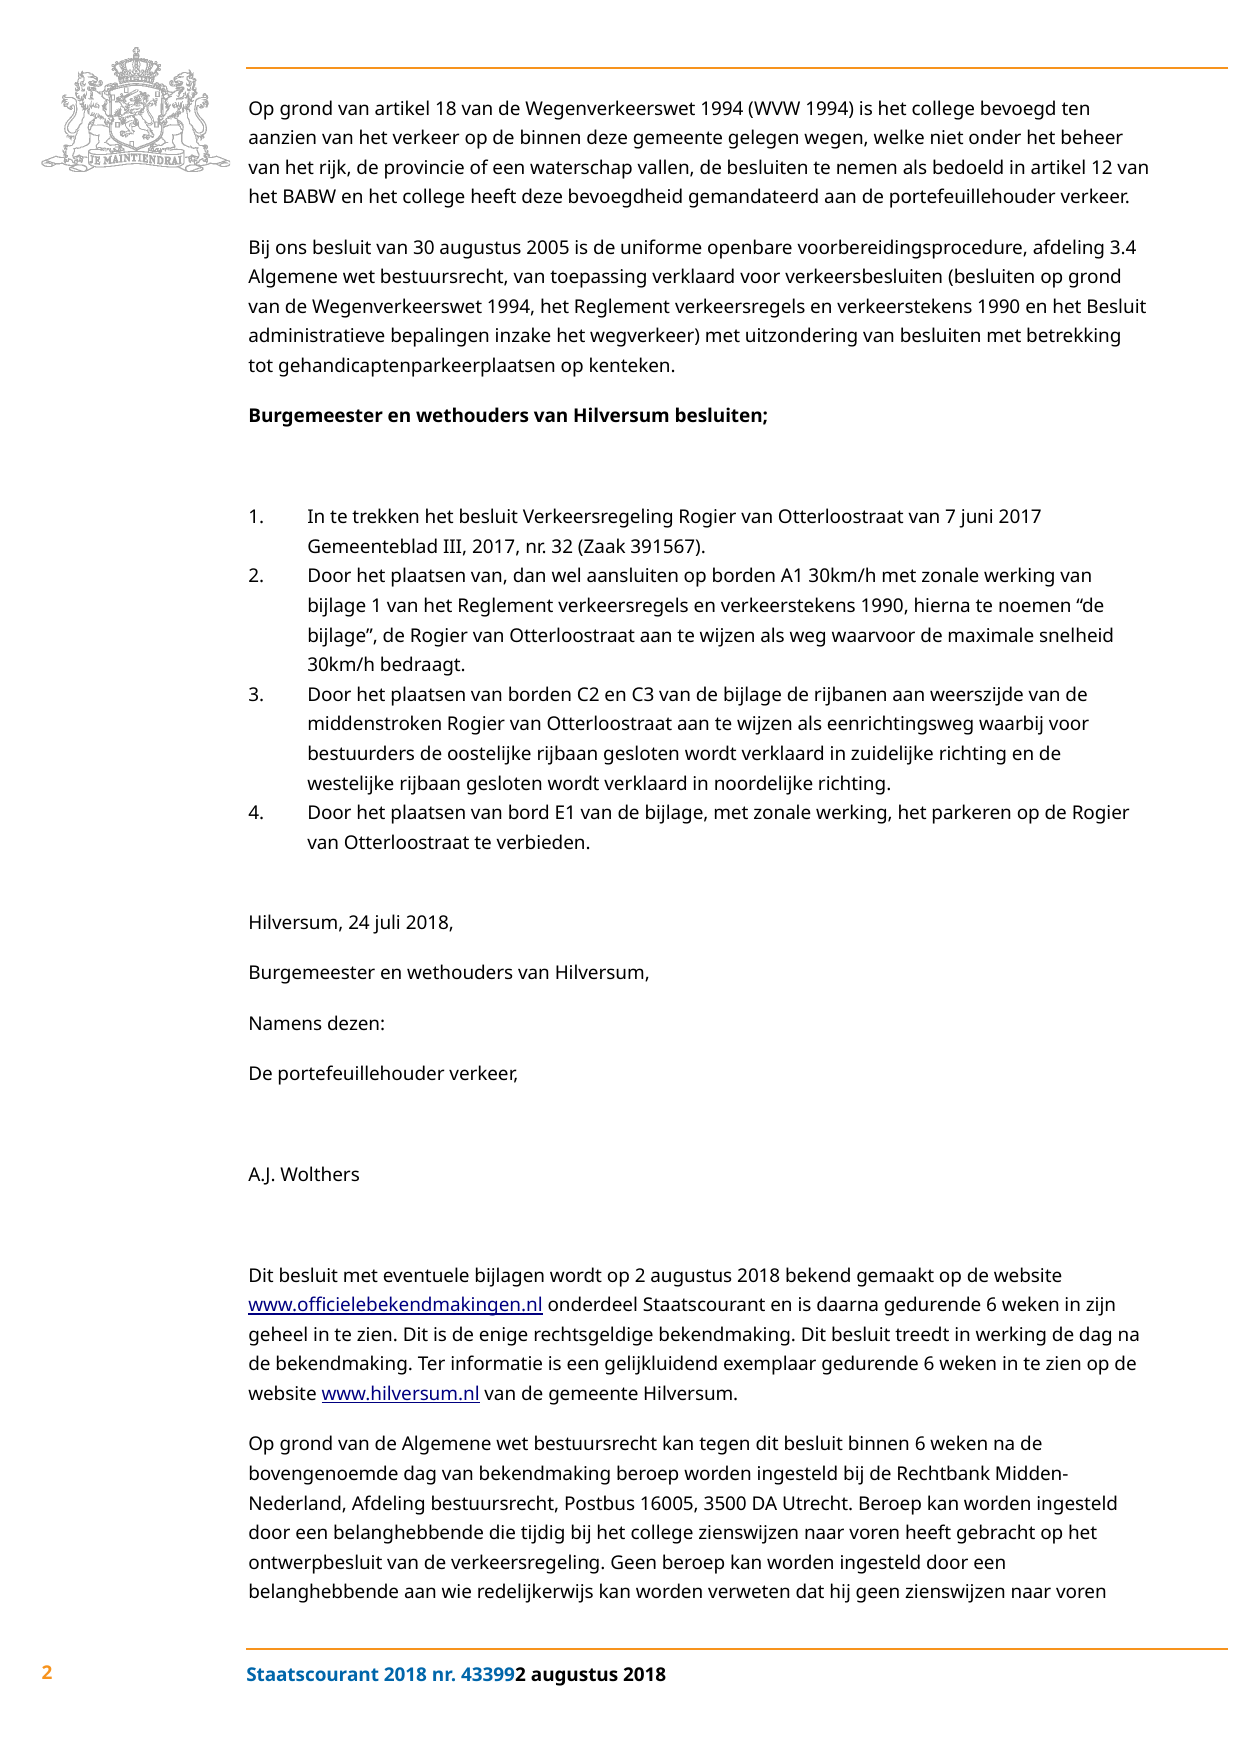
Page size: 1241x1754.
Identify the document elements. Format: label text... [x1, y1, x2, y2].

list Door het plaatsen van borden C2 en C3 van de bijlage de rijbanen aan weerszijde van de middenstroken Rogier van Otterloostraat aan te wijzen als eenrichtingsweg waarbij voor bestuurders de oostelijke rijbaan gesloten wordt verklaard in zuidelijke richting en de westelijke rijbaan gesloten wordt verklaard in noordelijke richting. [248, 681, 1152, 796]
text Burgemeester en wethouders van Hilversum besluiten; [248, 403, 1152, 428]
text De portefeuillehouder verkeer, [248, 1060, 1152, 1086]
text Bij ons besluit van 30 augustus 2005 is de uniforme openbare voorbereidingsprocedure, afdeling 3.4 Algemene wet bestuursrecht, van toepassing verklaard voor verkeersbesluiten (besluiten op grond van de Wegenverkeerswet 1994, het Reglement verkeersregels en verkeerstekens 1990 en het Besluit administratieve bepalingen inzake het wegverkeer) met uitzondering van besluiten met betrekking tot gehandicaptenparkeerplaatsen op kenteken. [248, 234, 1152, 378]
text Dit besluit met eventuele bijlagen wordt op 2 augustus 2018 bekend gemaakt op de website www.officielebekendmakingen.nl onderdeel Staatscourant en is daarna gedurende 6 weken in zijn geheel in te zien. Dit is de enige rechtsgeldige bekendmaking. Dit besluit treedt in werking de dag na de bekendmaking. Ter informatie is een gelijkluidend exemplaar gedurende 6 weken in te zien op de website www.hilversum.nl van de gemeente Hilversum. [248, 1262, 1152, 1406]
text Op grond van de Algemene wet bestuursrecht kan tegen dit besluit binnen 6 weken na de bovengenoemde dag van bekendmaking beroep worden ingesteld bij de Rechtbank Midden-Nederland, Afdeling bestuursrecht, Postbus 16005, 3500 DA Utrecht. Beroep kan worden ingesteld door een belanghebbende die tijdig bij het college zienswijzen naar voren heeft gebracht op het ontwerpbesluit van de verkeersregeling. Geen beroep kan worden ingesteld door een belanghebbende aan wie redelijkerwijs kan worden verweten dat hij geen zienswijzen naar voren [248, 1431, 1152, 1604]
list Door het plaatsen van, dan wel aansluiten op borden A1 30km/h met zonale werking van bijlage 1 van het Reglement verkeersregels en verkeerstekens 1990, hierna te noemen “de bijlage”, de Rogier van Otterloostraat aan te wijzen als weg waarvoor de maximale snelheid 30km/h bedraagt. [248, 563, 1152, 677]
text Namens dezen: [248, 1010, 1152, 1036]
text A.J. Wolthers [248, 1161, 1152, 1187]
text Burgemeester en wethouders van Hilversum, [248, 959, 1152, 985]
text Op grond van artikel 18 van de Wegenverkeerswet 1994 (WVW 1994) is het colle­ge bevoegd ten aanzien van het verkeer op de binnen deze gemeente gelegen wegen, welke niet onder het beheer van het rijk, de pro­vincie of een waterschap vallen, de besluiten te nemen als bedoeld in artikel 12 van het BABW en het college heeft deze bevoegdheid gemandateerd aan de portefeuillehouder verkeer. [248, 95, 1152, 209]
list In te trekken het besluit Verkeersregeling Rogier van Otterloostraat van 7 juni 2017 Gemeenteblad III, 2017, nr. 32 (Zaak 391567). [248, 503, 1152, 559]
text Hilversum, 24 juli 2018, [248, 909, 1152, 935]
list Door het plaatsen van bord E1 van de bijlage, met zonale werking, het parkeren op de Rogier van Otterloostraat te verbieden. [248, 799, 1152, 855]
picture [41, 47, 231, 172]
